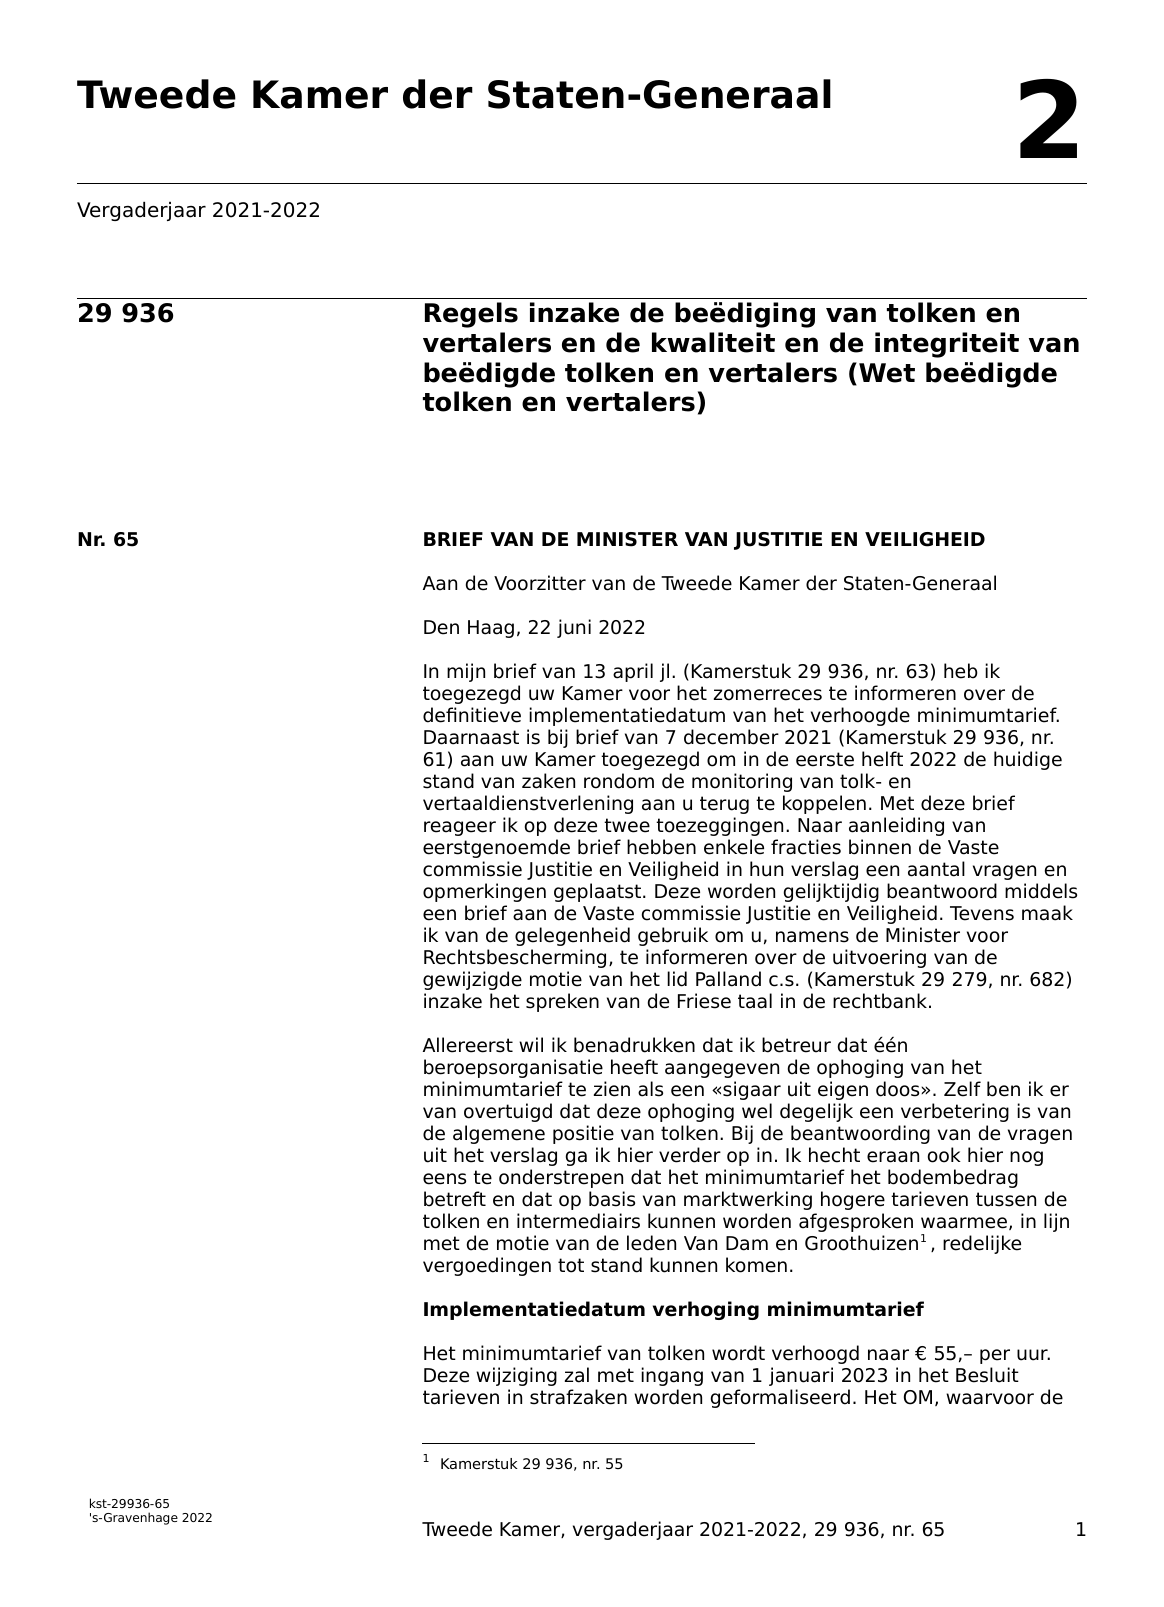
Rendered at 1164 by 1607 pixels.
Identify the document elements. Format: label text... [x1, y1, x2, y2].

table_header 2 [886, 59, 1087, 183]
subtitle Nr. 65 BRIEF VAN DE MINISTER VAN JUSTITIE EN VEILIGHEID [77, 529, 1087, 551]
table_cell Vergaderjaar 2021-2022 [77, 184, 1087, 298]
subtitle Implementatiedatum verhoging minimumtarief [422, 1299, 1087, 1321]
subtitle 29 936 Regels inzake de beëdiging van tolken en vertalers en de kwaliteit en de integriteit van beëdigde tolken en vertalers (Wet beëdigde tolken en vertalers) [77, 299, 1087, 418]
text Kamerstuk 29 936, nr. 55 [422, 1452, 1087, 1474]
text 's-Gravenhage 2022 [88, 1511, 323, 1525]
text kst-29936-65 [88, 1497, 323, 1511]
text Het minimumtarief van tolken wordt verhoogd naar € 55,– per uur. Deze wijziging zal met ingang van 1 januari 2023 in het Besluit tarieven in strafzaken worden geformaliseerd. Het OM, waarvoor de [422, 1343, 1087, 1409]
text In mijn brief van 13 april jl. (Kamerstuk 29 936, nr. 63) heb ik toegezegd uw Kamer voor het zomerreces te informeren over de definitieve implementatiedatum van het verhoogde minimumtarief. Daarnaast is bij brief van 7 december 2021 (Kamerstuk 29 936, nr. 61) aan uw Kamer toegezegd om in de eerste helft 2022 de huidige stand van zaken rondom de monitoring van tolk- en vertaaldienstverlening aan u terug te koppelen. Met deze brief reageer ik op deze twee toezeggingen. Naar aanleiding van eerstgenoemde brief hebben enkele fracties binnen de Vaste commissie Justitie en Veiligheid in hun verslag een aantal vragen en opmerkingen geplaatst. Deze worden gelijktijdig beantwoord middels een brief aan de Vaste commissie Justitie en Veiligheid. Tevens maak ik van de gelegenheid gebruik om u, namens de Minister voor Rechtsbescherming, te informeren over de uitvoering van de gewijzigde motie van het lid Palland c.s. (Kamerstuk 29 279, nr. 682) inzake het spreken van de Friese taal in de rechtbank. [422, 661, 1087, 1013]
table_header Tweede Kamer der Staten-Generaal [77, 59, 886, 183]
text Allereerst wil ik benadrukken dat ik betreur dat één beroepsorganisatie heeft aangegeven de ophoging van het minimumtarief te zien als een «sigaar uit eigen doos». Zelf ben ik er van overtuigd dat deze ophoging wel degelijk een verbetering is van de algemene positie van tolken. Bij de beantwoording van de vragen uit het verslag ga ik hier verder op in. Ik hecht eraan ook hier nog eens te onderstrepen dat het minimumtarief het bodembedrag betreft en dat op basis van marktwerking hogere tarieven tussen de tolken en intermediairs kunnen worden afgesproken waarmee, in lijn met de motie van de leden Van Dam en Groothuizen, redelijke vergoedingen tot stand kunnen komen. [422, 1035, 1087, 1277]
text Aan de Voorzitter van de Tweede Kamer der Staten-Generaal [422, 573, 1087, 595]
text Den Haag, 22 juni 2022 [422, 617, 1087, 639]
